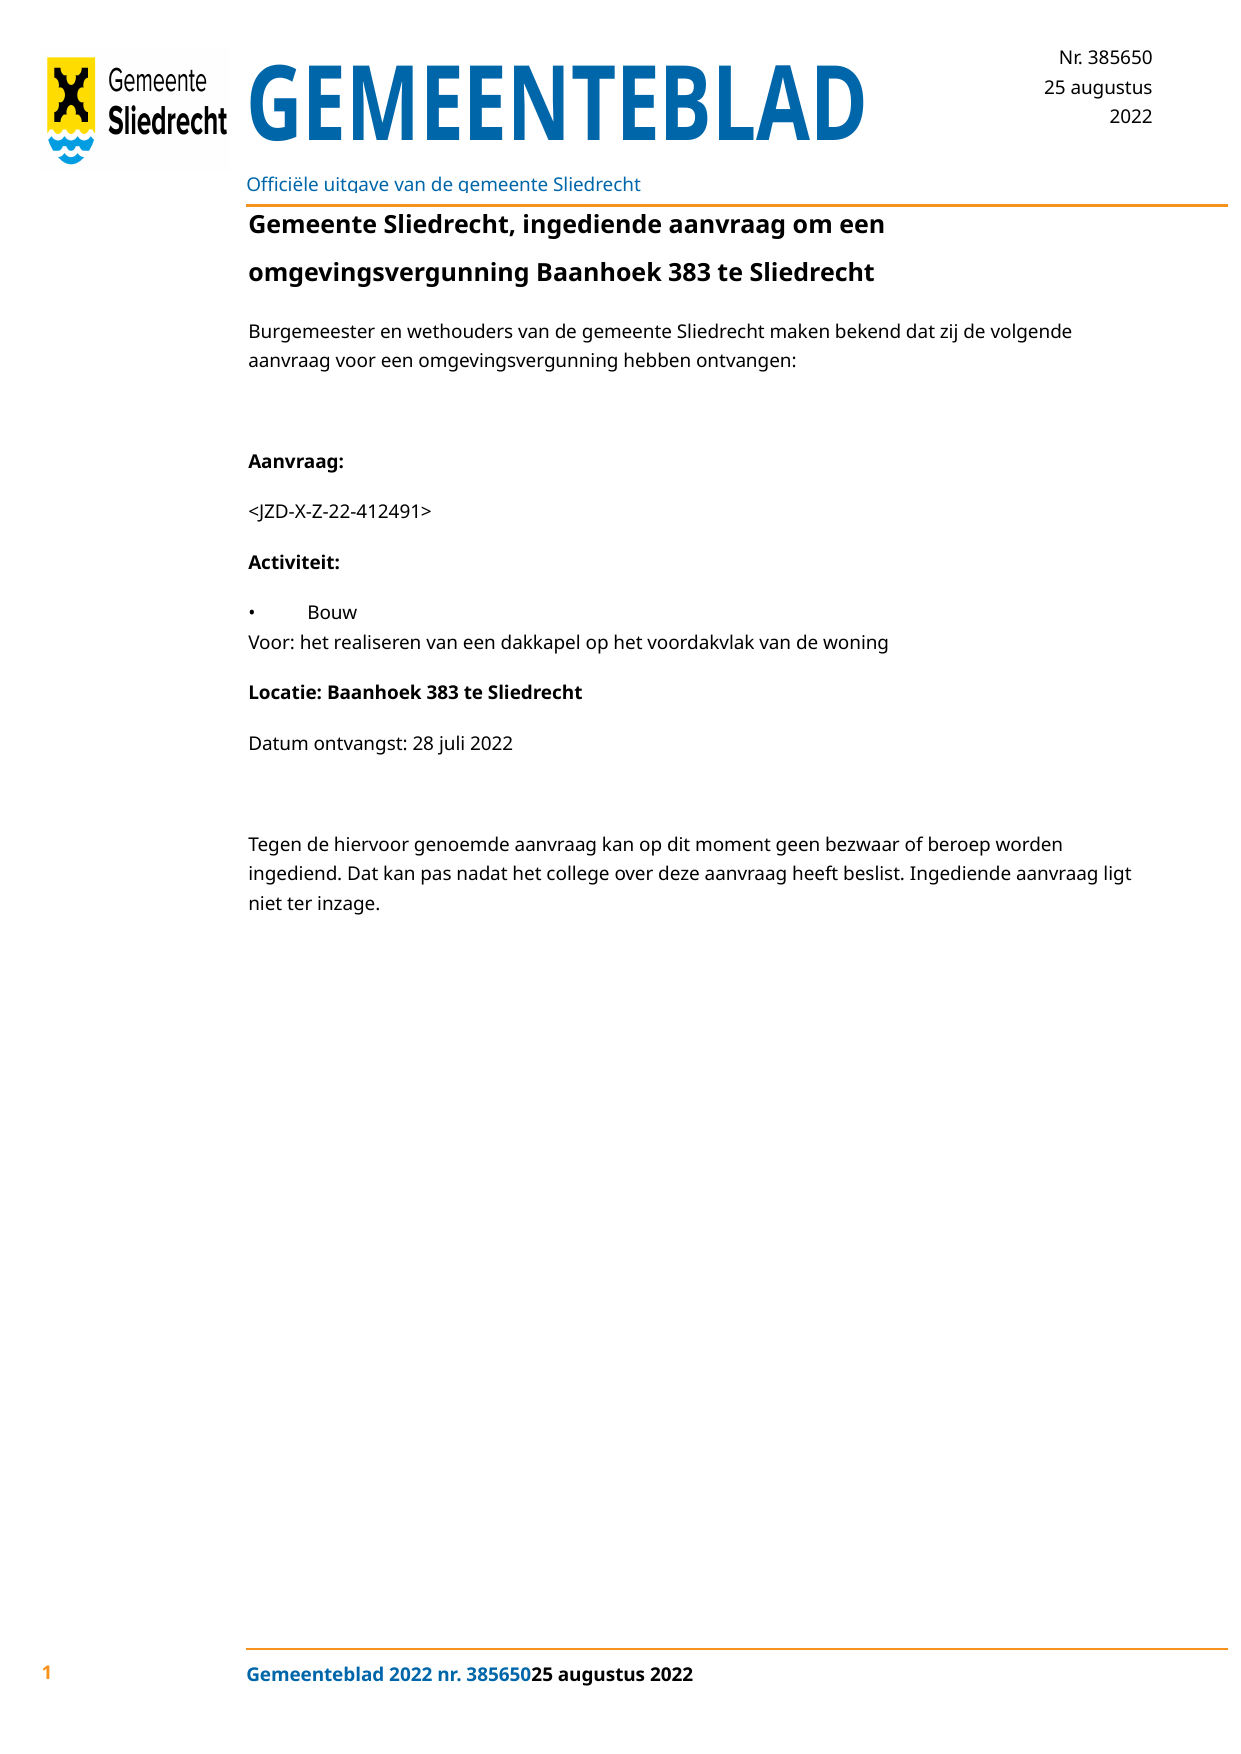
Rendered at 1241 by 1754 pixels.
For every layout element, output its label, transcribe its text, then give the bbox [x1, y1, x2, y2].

text Datum ontvangst: 28 juli 2022 [248, 730, 1152, 756]
text Activiteit: [248, 549, 1152, 575]
text Aanvraag: [248, 448, 1152, 474]
text Burgemeester en wethouders van de gemeente Sliedrecht maken bekend dat zij de volgende aanvraag voor een omgevingsvergunning hebben ontvangen: [248, 318, 1152, 373]
text <JZD-X-Z-22-412491> [248, 499, 1152, 524]
text Gemeente Sliedrecht, ingediende aanvraag om een omgevingsvergunning Baanhoek 383 te Sliedrecht [248, 207, 1152, 288]
text Locatie: Baanhoek 383 te Sliedrecht [248, 679, 1152, 705]
text Voor: het realiseren van een dakkapel op het voordakvlak van de woning [248, 629, 1152, 655]
picture [41, 47, 231, 172]
list Bouw [248, 599, 1152, 625]
text Tegen de hiervoor genoemde aanvraag kan op dit moment geen bezwaar of beroep worden ingediend. Dat kan pas nadat het college over deze aanvraag heeft beslist. Ingediende aanvraag ligt niet ter inzage. [248, 831, 1152, 916]
